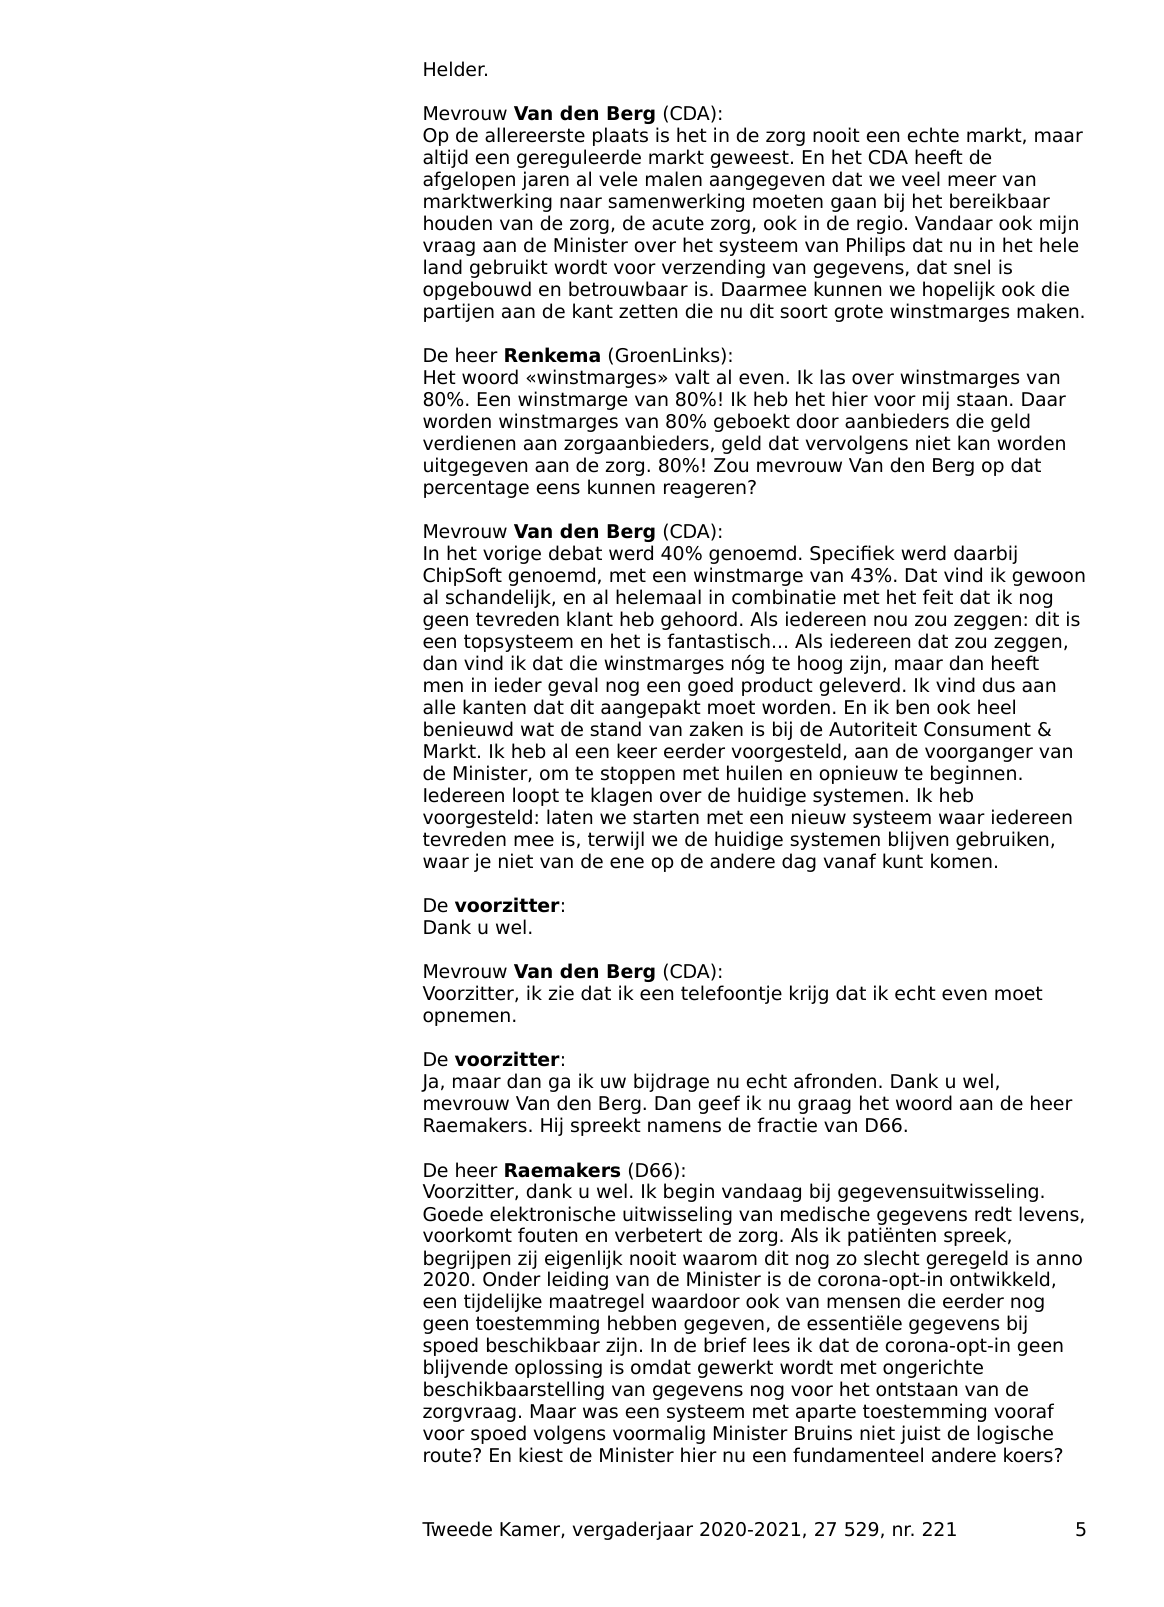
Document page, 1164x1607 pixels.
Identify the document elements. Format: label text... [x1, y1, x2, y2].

text In het vorige debat werd 40% genoemd. Specifiek werd daarbij ChipSoft genoemd, met een winstmarge van 43%. Dat vind ik gewoon al schandelijk, en al helemaal in combinatie met het feit dat ik nog geen tevreden klant heb gehoord. Als iedereen nou zou zeggen: dit is een topsysteem en het is fantastisch... Als iedereen dat zou zeggen, dan vind ik dat die winstmarges nóg te hoog zijn, maar dan heeft men in ieder geval nog een goed product geleverd. Ik vind dus aan alle kanten dat dit aangepakt moet worden. En ik ben ook heel benieuwd wat de stand van zaken is bij de Autoriteit Consument & Markt. Ik heb al een keer eerder voorgesteld, aan de voorganger van de Minister, om te stoppen met huilen en opnieuw te beginnen. Iedereen loopt te klagen over de huidige systemen. Ik heb voorgesteld: laten we starten met een nieuw systeem waar iedereen tevreden mee is, terwijl we de huidige systemen blijven gebruiken, waar je niet van de ene op de andere dag vanaf kunt komen. [422, 543, 1087, 873]
text Helder. [422, 59, 1087, 81]
text De heer Renkema (GroenLinks): [422, 345, 1087, 367]
text Op de allereerste plaats is het in de zorg nooit een echte markt, maar altijd een gereguleerde markt geweest. En het CDA heeft de afgelopen jaren al vele malen aangegeven dat we veel meer van marktwerking naar samenwerking moeten gaan bij het bereikbaar houden van de zorg, de acute zorg, ook in de regio. Vandaar ook mijn vraag aan de Minister over het systeem van Philips dat nu in het hele land gebruikt wordt voor verzending van gegevens, dat snel is opgebouwd en betrouwbaar is. Daarmee kunnen we hopelijk ook die partijen aan de kant zetten die nu dit soort grote winstmarges maken. [422, 125, 1087, 323]
text De voorzitter: [422, 1049, 1087, 1071]
text De heer Raemakers (D66): [422, 1159, 1087, 1181]
text Het woord «winstmarges» valt al even. Ik las over winstmarges van 80%. Een winstmarge van 80%! Ik heb het hier voor mij staan. Daar worden winstmarges van 80% geboekt door aanbieders die geld verdienen aan zorgaanbieders, geld dat vervolgens niet kan worden uitgegeven aan de zorg. 80%! Zou mevrouw Van den Berg op dat percentage eens kunnen reageren? [422, 367, 1087, 499]
text Mevrouw Van den Berg (CDA): [422, 961, 1087, 983]
text Mevrouw Van den Berg (CDA): [422, 103, 1087, 125]
text De voorzitter: [422, 895, 1087, 917]
text Dank u wel. [422, 917, 1087, 939]
text Ja, maar dan ga ik uw bijdrage nu echt afronden. Dank u wel, mevrouw Van den Berg. Dan geef ik nu graag het woord aan de heer Raemakers. Hij spreekt namens de fractie van D66. [422, 1071, 1087, 1137]
text Voorzitter, ik zie dat ik een telefoontje krijg dat ik echt even moet opnemen. [422, 983, 1087, 1027]
text Voorzitter, dank u wel. Ik begin vandaag bij gegevensuitwisseling. Goede elektronische uitwisseling van medische gegevens redt levens, voorkomt fouten en verbetert de zorg. Als ik patiënten spreek, begrijpen zij eigenlijk nooit waarom dit nog zo slecht geregeld is anno 2020. Onder leiding van de Minister is de corona-opt-in ontwikkeld, een tijdelijke maatregel waardoor ook van mensen die eerder nog geen toestemming hebben gegeven, de essentiële gegevens bij spoed beschikbaar zijn. In de brief lees ik dat de corona-opt-in geen blijvende oplossing is omdat gewerkt wordt met ongerichte beschikbaarstelling van gegevens nog voor het ontstaan van de zorgvraag. Maar was een systeem met aparte toestemming vooraf voor spoed volgens voormalig Minister Bruins niet juist de logische route? En kiest de Minister hier nu een fundamenteel andere koers? [422, 1181, 1087, 1467]
text Mevrouw Van den Berg (CDA): [422, 521, 1087, 543]
